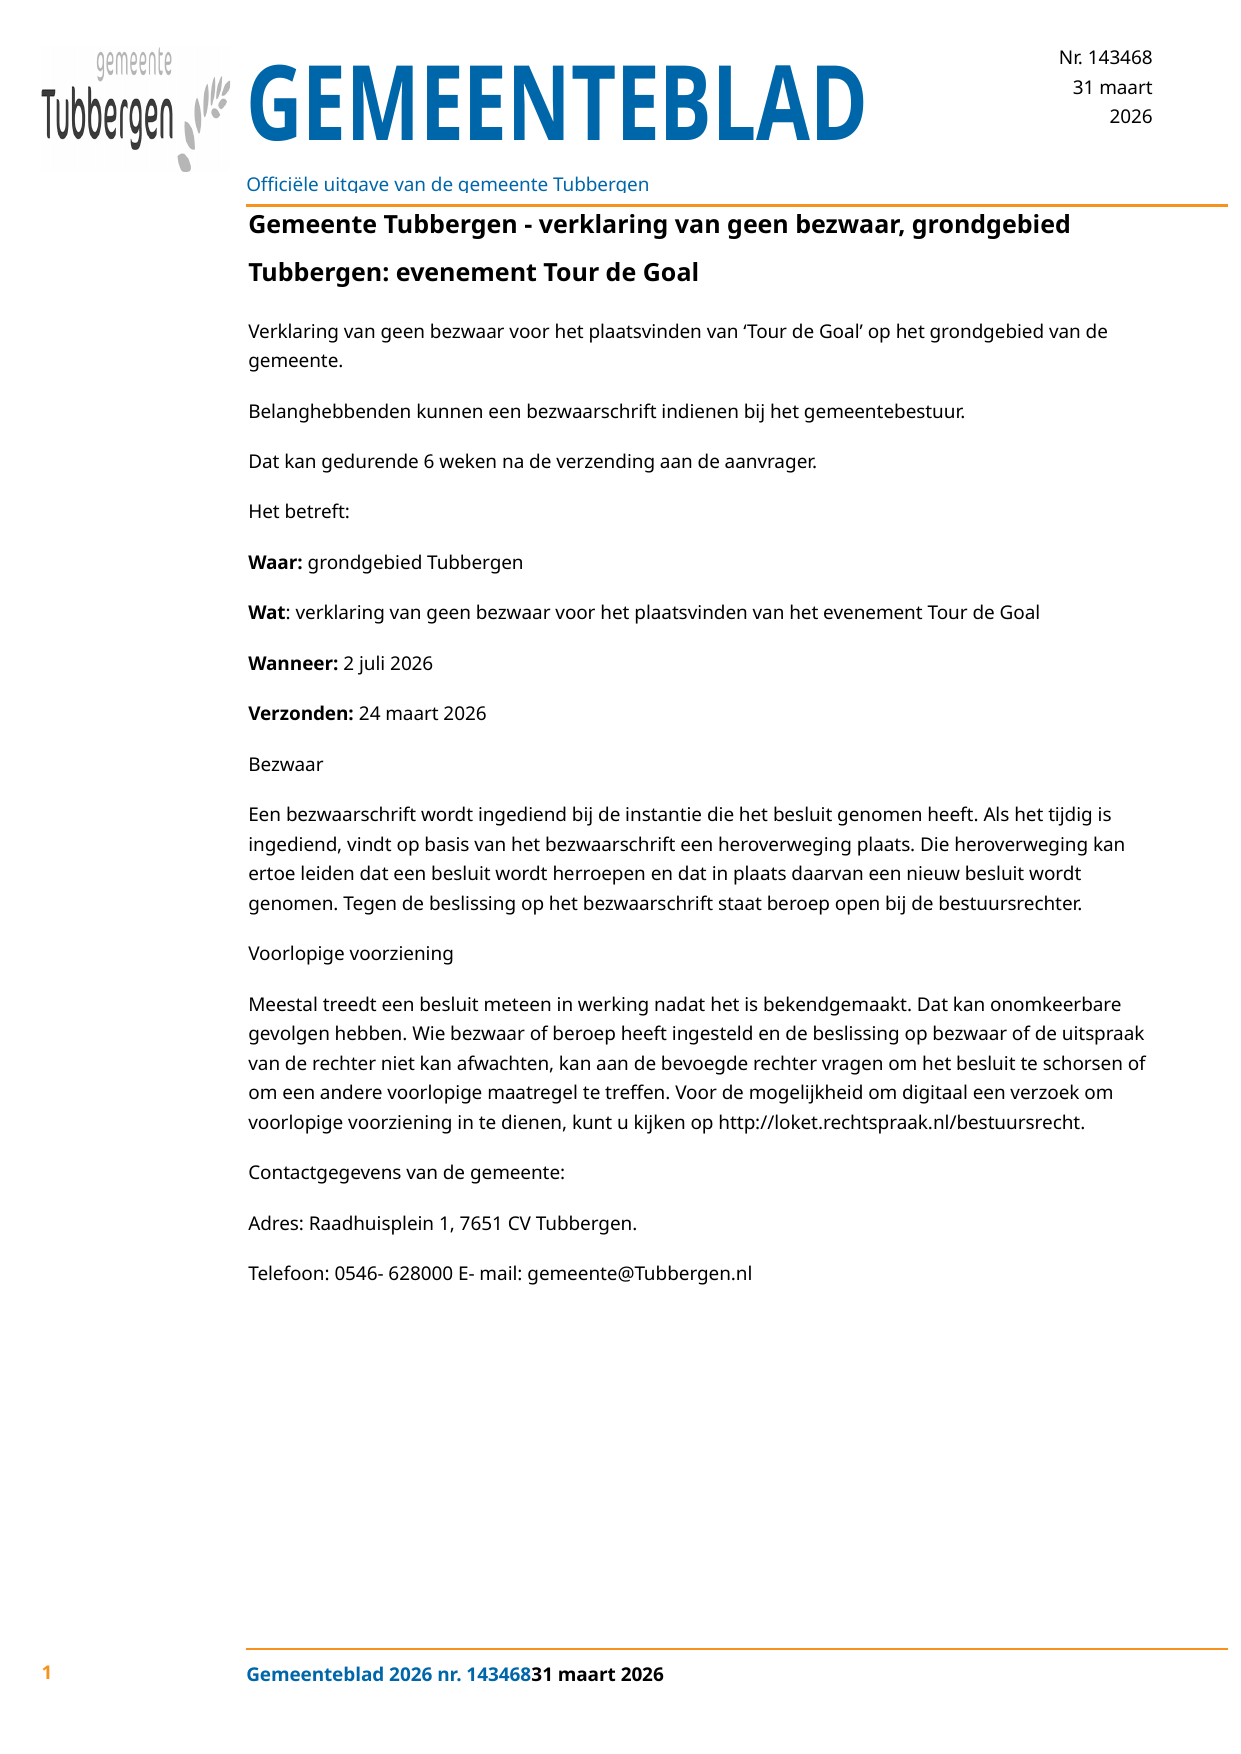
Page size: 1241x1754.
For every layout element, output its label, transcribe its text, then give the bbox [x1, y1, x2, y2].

text Telefoon: 0546- 628000 E- mail: gemeente@Tubbergen.nl [248, 1260, 1152, 1286]
text Verzonden: 24 maart 2026 [248, 700, 1152, 726]
text Voorlopige voorziening [248, 940, 1152, 966]
picture [41, 47, 231, 172]
text Dat kan gedurende 6 weken na de verzending aan de aanvrager. [248, 448, 1152, 474]
text Wat: verklaring van geen bezwaar voor het plaatsvinden van het evenement Tour de Goal [248, 599, 1152, 625]
text Verklaring van geen bezwaar voor het plaatsvinden van ‘Tour de Goal’ op het grondgebied van de gemeente. [248, 318, 1152, 373]
text Het betreft: [248, 499, 1152, 524]
text Adres: Raadhuisplein 1, 7651 CV Tubbergen. [248, 1210, 1152, 1236]
text Wanneer: 2 juli 2026 [248, 650, 1152, 676]
text Meestal treedt een besluit meteen in werking nadat het is bekendgemaakt. Dat kan onomkeerbare gevolgen hebben. Wie bezwaar of beroep heeft ingesteld en de beslissing op bezwaar of de uitspraak van de rechter niet kan afwachten, kan aan de bevoegde rechter vragen om het besluit te schorsen of om een andere voorlopige maatregel te treffen. Voor de mogelijkheid om digitaal een verzoek om voorlopige voorziening in te dienen, kunt u kijken op http://loket.rechtspraak.nl/bestuursrecht. [248, 991, 1152, 1135]
text Contactgegevens van de gemeente: [248, 1159, 1152, 1185]
text Waar: grondgebied Tubbergen [248, 549, 1152, 575]
text Een bezwaarschrift wordt ingediend bij de instantie die het besluit genomen heeft. Als het tijdig is ingediend, vindt op basis van het bezwaarschrift een heroverweging plaats. Die heroverweging kan ertoe leiden dat een besluit wordt herroepen en dat in plaats daarvan een nieuw besluit wordt genomen. Tegen de beslissing op het bezwaarschrift staat beroep open bij de bestuursrechter. [248, 801, 1152, 916]
text Bezwaar [248, 751, 1152, 777]
text Gemeente Tubbergen - verklaring van geen bezwaar, grondgebied Tubbergen: evenement Tour de Goal [248, 207, 1152, 288]
text Belanghebbenden kunnen een bezwaarschrift indienen bij het gemeentebestuur. [248, 398, 1152, 424]
